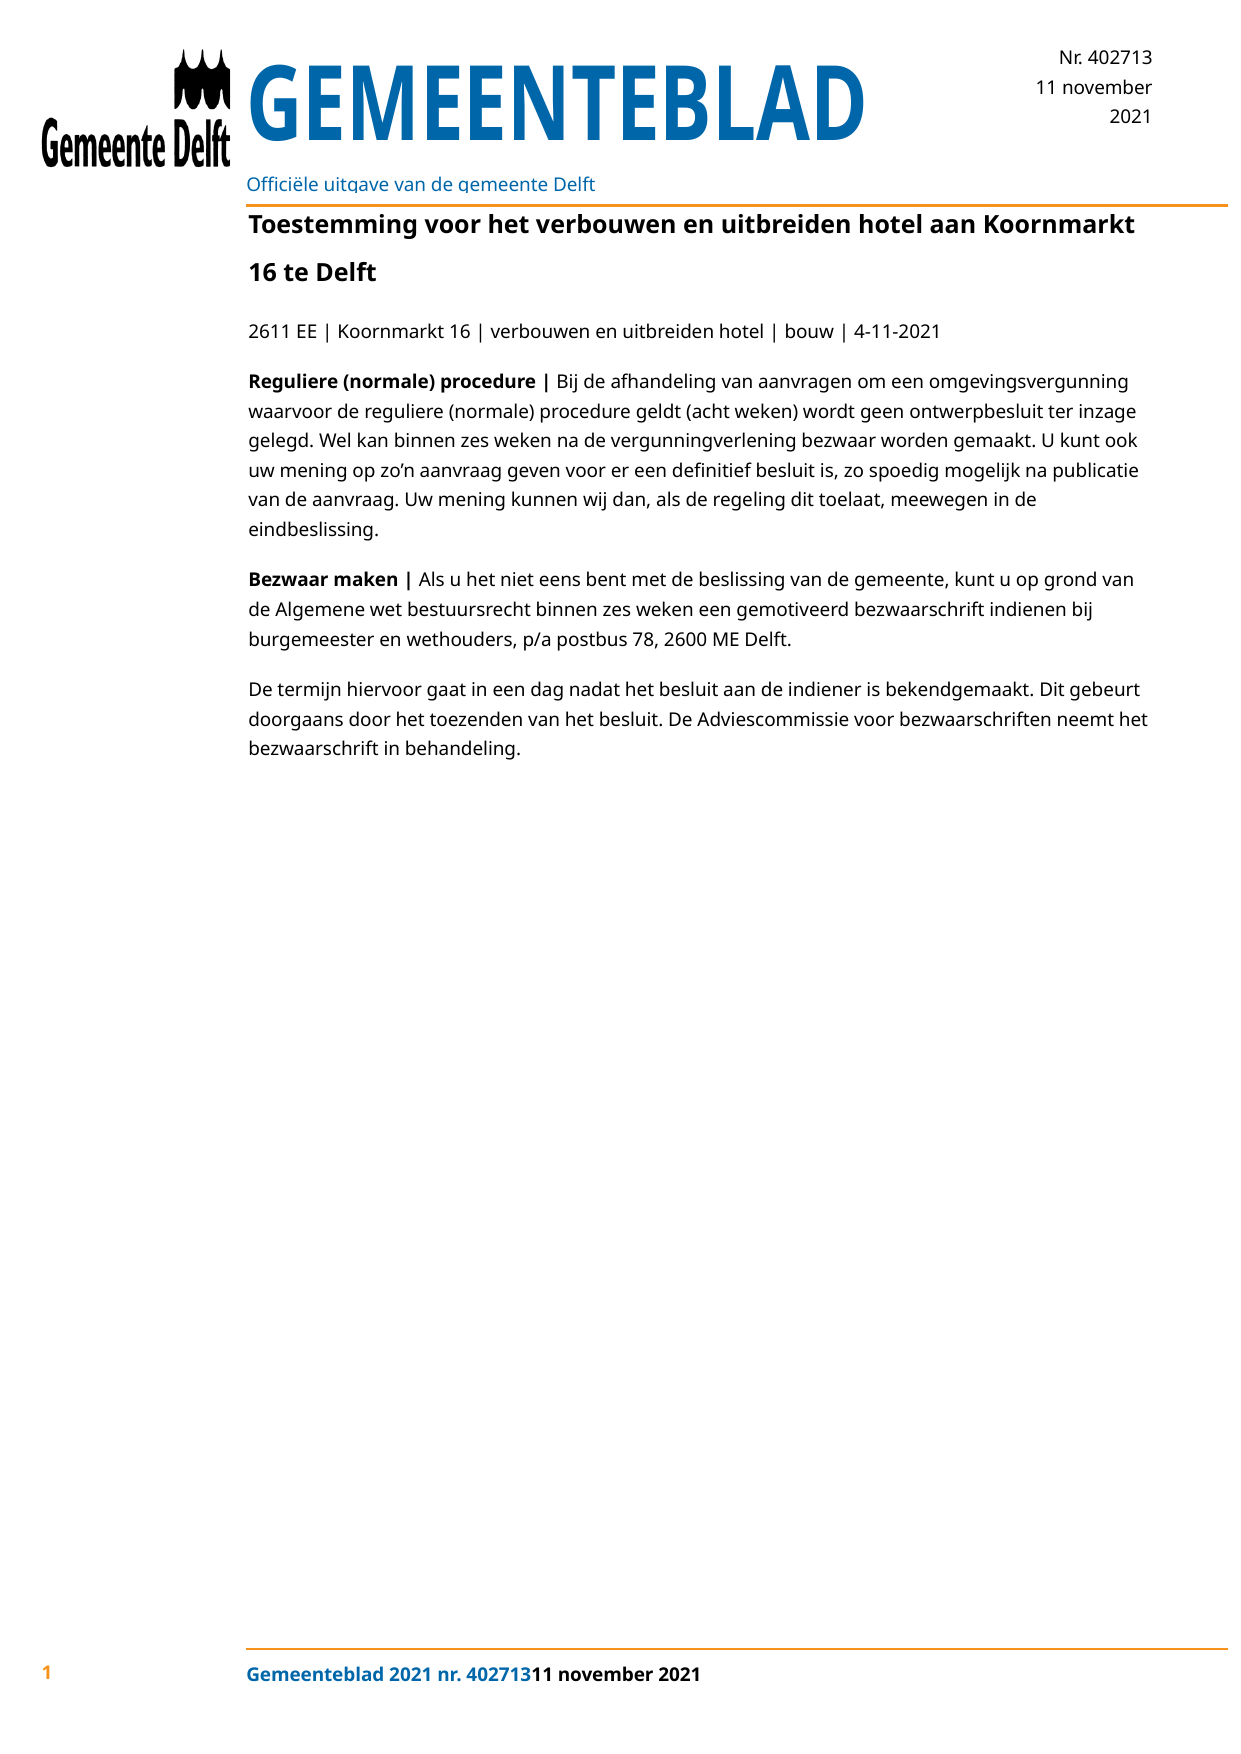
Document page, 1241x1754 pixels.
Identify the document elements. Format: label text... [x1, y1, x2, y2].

text Toestemming voor het verbouwen en uitbreiden hotel aan Koornmarkt 16 te Delft [248, 207, 1152, 288]
picture [41, 47, 231, 172]
text Reguliere (normale) procedure | Bij de afhandeling van aanvragen om een omgevingsvergunning waarvoor de reguliere (normale) procedure geldt (acht weken) wordt geen ontwerpbesluit ter inzage gelegd. Wel kan binnen zes weken na de vergunningverlening bezwaar worden gemaakt. U kunt ook uw mening op zo’n aanvraag geven voor er een definitief besluit is, zo spoedig mogelijk na publicatie van de aanvraag. Uw mening kunnen wij dan, als de regeling dit toelaat, meewegen in de eindbeslissing. [248, 368, 1152, 542]
text Bezwaar maken | Als u het niet eens bent met de beslissing van de gemeente, kunt u op grond van de Algemene wet bestuursrecht binnen zes weken een gemotiveerd bezwaarschrift indienen bij burgemeester en wethouders, p/a postbus 78, 2600 ME Delft. [248, 567, 1152, 652]
text De termijn hiervoor gaat in een dag nadat het besluit aan de indiener is bekendgemaakt. Dit gebeurt doorgaans door het toezenden van het besluit. De Adviescommissie voor bezwaarschriften neemt het bezwaarschrift in behandeling. [248, 676, 1152, 761]
text 2611 EE | Koornmarkt 16 | verbouwen en uitbreiden hotel | bouw | 4-11-2021 [248, 318, 1152, 344]
